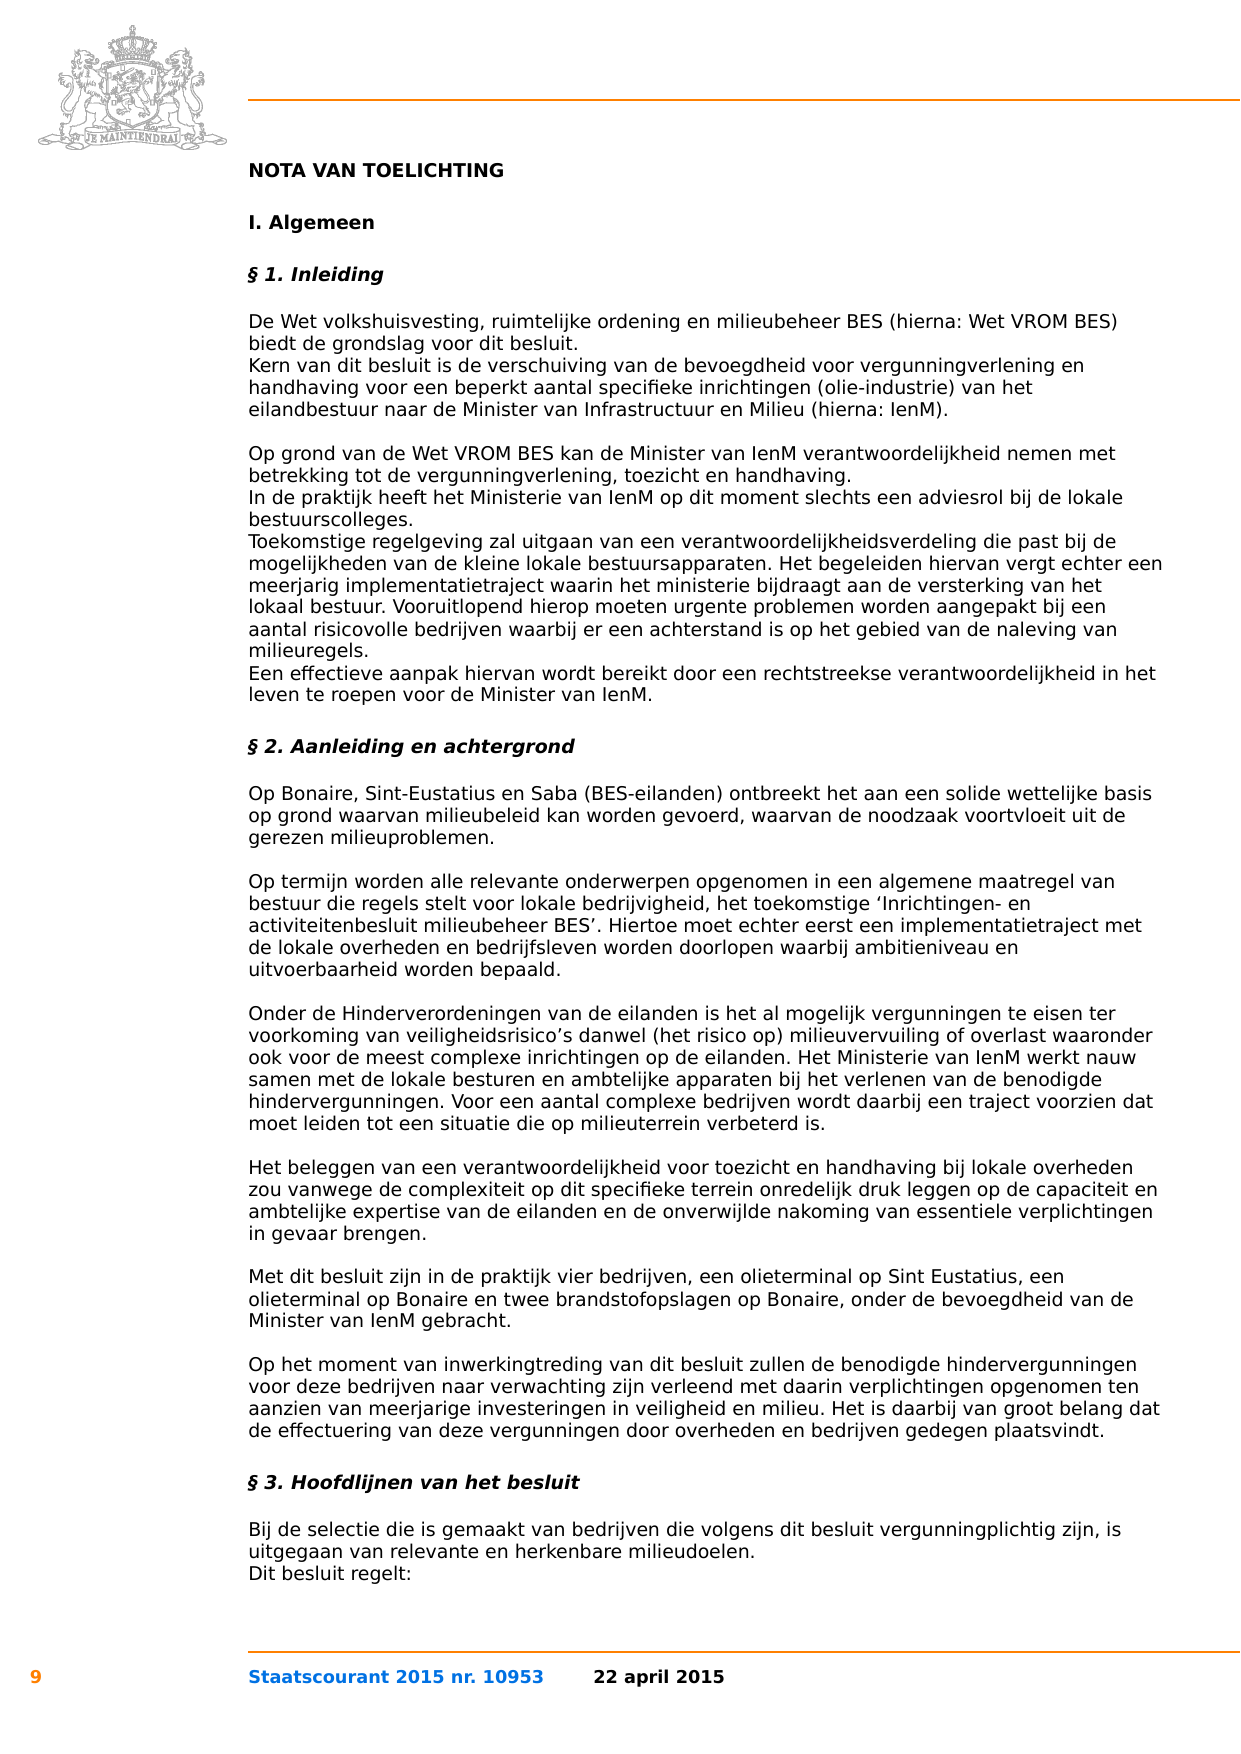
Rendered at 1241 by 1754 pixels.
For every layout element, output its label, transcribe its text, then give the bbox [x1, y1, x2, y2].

text Op termijn worden alle relevante onderwerpen opgenomen in een algemene maatregel van bestuur die regels stelt voor lokale bedrijvigheid, het toekomstige ‘Inrichtingen- en activiteitenbesluit milieubeheer BES’. Hiertoe moet echter eerst een implementatietraject met de lokale overheden en bedrijfsleven worden doorlopen waarbij ambitieniveau en uitvoerbaarheid worden bepaald. [248, 871, 1163, 981]
subtitle § 2. Aanleiding en achtergrond [248, 736, 1163, 758]
text Op grond van de Wet VROM BES kan de Minister van IenM verantwoordelijkheid nemen met betrekking tot de vergunningverlening, toezicht en handhaving. [248, 443, 1163, 487]
text Met dit besluit zijn in de praktijk vier bedrijven, een olieterminal op Sint Eustatius, een olieterminal op Bonaire en twee brandstofopslagen op Bonaire, onder de bevoegdheid van de Minister van IenM gebracht. [248, 1266, 1163, 1332]
text Onder de Hinderverordeningen van de eilanden is het al mogelijk vergunningen te eisen ter voorkoming van veiligheidsrisico’s danwel (het risico op) milieuvervuiling of overlast waaronder ook voor de meest complexe inrichtingen op de eilanden. Het Ministerie van IenM werkt nauw samen met de lokale besturen en ambtelijke apparaten bij het verlenen van de benodigde hindervergunningen. Voor een aantal complexe bedrijven wordt daarbij een traject voorzien dat moet leiden tot een situatie die op milieuterrein verbeterd is. [248, 1003, 1163, 1135]
subtitle § 1. Inleiding [248, 264, 1163, 286]
text Een effectieve aanpak hiervan wordt bereikt door een rechtstreekse verantwoordelijkheid in het leven te roepen voor de Minister van IenM. [248, 662, 1163, 706]
text Op het moment van inwerkingtreding van dit besluit zullen de benodigde hindervergunningen voor deze bedrijven naar verwachting zijn verleend met daarin verplichtingen opgenomen ten aanzien van meerjarige investeringen in veiligheid en milieu. Het is daarbij van groot belang dat de effectuering van deze vergunningen door overheden en bedrijven gedegen plaatsvindt. [248, 1354, 1163, 1442]
subtitle NOTA VAN TOELICHTING [248, 160, 1163, 182]
picture [38, 25, 227, 150]
text Dit besluit regelt: [248, 1563, 1163, 1585]
text De Wet volkshuisvesting, ruimtelijke ordening en milieubeheer BES (hierna: Wet VROM BES) biedt de grondslag voor dit besluit. [248, 311, 1163, 355]
subtitle § 3. Hoofdlijnen van het besluit [248, 1472, 1163, 1494]
text In de praktijk heeft het Ministerie van IenM op dit moment slechts een adviesrol bij de lokale bestuurscolleges. [248, 487, 1163, 531]
text Op Bonaire, Sint-Eustatius en Saba (BES-eilanden) ontbreekt het aan een solide wettelijke basis op grond waarvan milieubeleid kan worden gevoerd, waarvan de noodzaak voortvloeit uit de gerezen milieuproblemen. [248, 783, 1163, 849]
text Kern van dit besluit is de verschuiving van de bevoegdheid voor vergunningverlening en handhaving voor een beperkt aantal specifieke inrichtingen (olie-industrie) van het eilandbestuur naar de Minister van Infrastructuur en Milieu (hierna: IenM). [248, 355, 1163, 421]
text Het beleggen van een verantwoordelijkheid voor toezicht en handhaving bij lokale overheden zou vanwege de complexiteit op dit specifieke terrein onredelijk druk leggen op de capaciteit en ambtelijke expertise van de eilanden en de onverwijlde nakoming van essentiele verplichtingen in gevaar brengen. [248, 1157, 1163, 1244]
text Bij de selectie die is gemaakt van bedrijven die volgens dit besluit vergunningplichtig zijn, is uitgegaan van relevante en herkenbare milieudoelen. [248, 1519, 1163, 1563]
subtitle I. Algemeen [248, 212, 1163, 234]
text Toekomstige regelgeving zal uitgaan van een verantwoordelijkheidsverdeling die past bij de mogelijkheden van de kleine lokale bestuursapparaten. Het begeleiden hiervan vergt echter een meerjarig implementatietraject waarin het ministerie bijdraagt aan de versterking van het lokaal bestuur. Vooruitlopend hierop moeten urgente problemen worden aangepakt bij een aantal risicovolle bedrijven waarbij er een achterstand is op het gebied van de naleving van milieuregels. [248, 531, 1163, 662]
